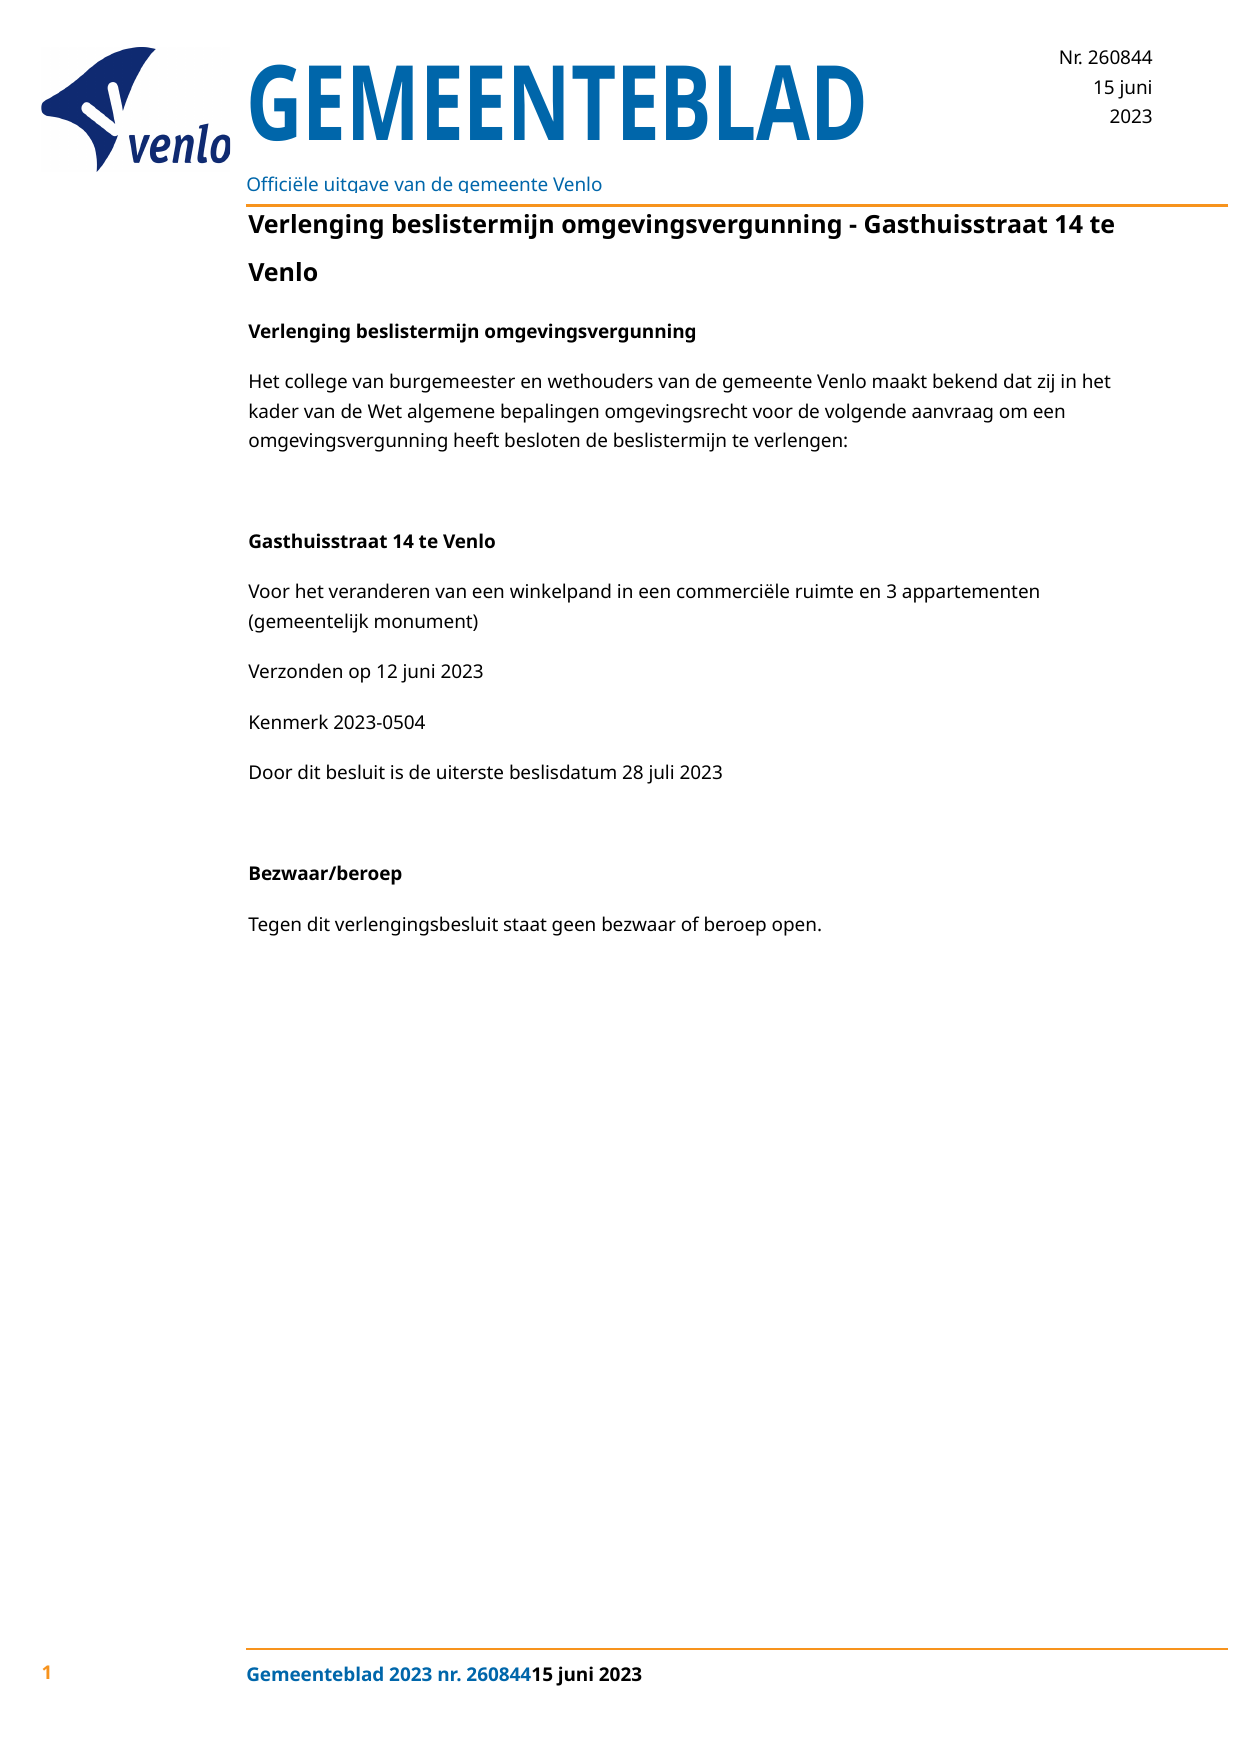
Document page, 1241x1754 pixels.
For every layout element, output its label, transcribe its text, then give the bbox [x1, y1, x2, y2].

picture [41, 47, 231, 172]
text Door dit besluit is de uiterste beslisdatum 28 juli 2023 [248, 759, 1152, 785]
text Gasthuisstraat 14 te Venlo [248, 528, 1152, 554]
text Tegen dit verlengingsbesluit staat geen bezwaar of beroep open. [248, 911, 1152, 937]
text Het college van burgemeester en wethouders van de gemeente Venlo maakt bekend dat zij in het kader van de Wet algemene bepalingen omgevingsrecht voor de volgende aanvraag om een omgevingsvergunning heeft besloten de beslistermijn te verlengen: [248, 368, 1152, 453]
text Verzonden op 12 juni 2023 [248, 659, 1152, 684]
text Voor het veranderen van een winkelpand in een commerciële ruimte en 3 appartementen (gemeentelijk monument) [248, 579, 1152, 634]
text Bezwaar/beroep [248, 860, 1152, 886]
text Verlenging beslistermijn omgevingsvergunning [248, 318, 1152, 344]
text Verlenging beslistermijn omgevingsvergunning - Gasthuisstraat 14 te Venlo [248, 207, 1152, 288]
text Kenmerk 2023-0504 [248, 709, 1152, 735]
